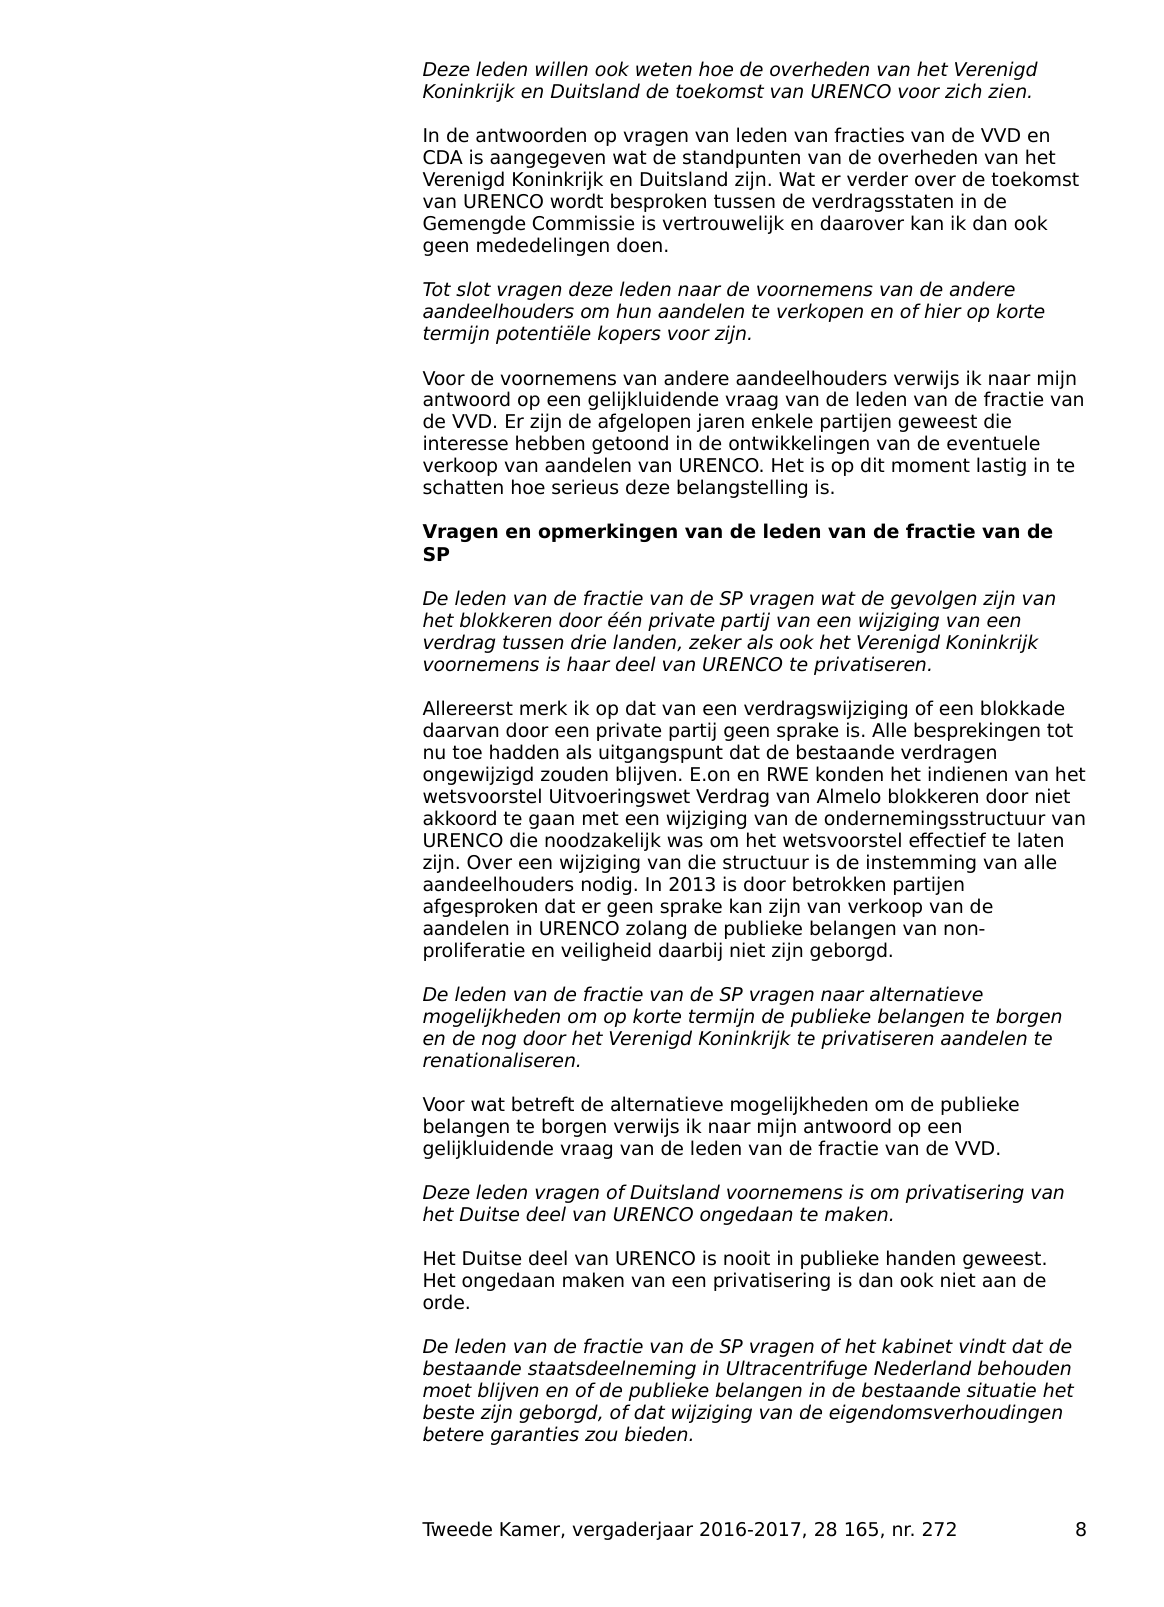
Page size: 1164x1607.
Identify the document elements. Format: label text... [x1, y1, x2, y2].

text Voor wat betreft de alternatieve mogelijkheden om de publieke belangen te borgen verwijs ik naar mijn antwoord op een gelijkluidende vraag van de leden van de fractie van de VVD. [422, 1094, 1087, 1160]
text Deze leden willen ook weten hoe de overheden van het Verenigd Koninkrijk en Duitsland de toekomst van URENCO voor zich zien. [422, 59, 1087, 103]
text De leden van de fractie van de SP vragen of het kabinet vindt dat de bestaande staatsdeelneming in Ultracentrifuge Nederland behouden moet blijven en of de publieke belangen in de bestaande situatie het beste zijn geborgd, of dat wijziging van de eigendomsverhoudingen betere garanties zou bieden. [422, 1336, 1087, 1446]
text De leden van de fractie van de SP vragen wat de gevolgen zijn van het blokkeren door één private partij van een wijziging van een verdrag tussen drie landen, zeker als ook het Verenigd Koninkrijk voornemens is haar deel van URENCO te privatiseren. [422, 588, 1087, 676]
text Deze leden vragen of Duitsland voornemens is om privatisering van het Duitse deel van URENCO ongedaan te maken. [422, 1182, 1087, 1226]
text Voor de voornemens van andere aandeelhouders verwijs ik naar mijn antwoord op een gelijkluidende vraag van de leden van de fractie van de VVD. Er zijn de afgelopen jaren enkele partijen geweest die interesse hebben getoond in de ontwikkelingen van de eventuele verkoop van aandelen van URENCO. Het is op dit moment lastig in te schatten hoe serieus deze belangstelling is. [422, 367, 1087, 499]
text Allereerst merk ik op dat van een verdragswijziging of een blokkade daarvan door een private partij geen sprake is. Alle besprekingen tot nu toe hadden als uitgangspunt dat de bestaande verdragen ongewijzigd zouden blijven. E.on en RWE konden het indienen van het wetsvoorstel Uitvoeringswet Verdrag van Almelo blokkeren door niet akkoord te gaan met een wijziging van de ondernemingsstructuur van URENCO die noodzakelijk was om het wetsvoorstel effectief te laten zijn. Over een wijziging van die structuur is de instemming van alle aandeelhouders nodig. In 2013 is door betrokken partijen afgesproken dat er geen sprake kan zijn van verkoop van de aandelen in URENCO zolang de publieke belangen van non-proliferatie en veiligheid daarbij niet zijn geborgd. [422, 698, 1087, 961]
text Het Duitse deel van URENCO is nooit in publieke handen geweest. Het ongedaan maken van een privatisering is dan ook niet aan de orde. [422, 1248, 1087, 1314]
text De leden van de fractie van de SP vragen naar alternatieve mogelijkheden om op korte termijn de publieke belangen te borgen en de nog door het Verenigd Koninkrijk te privatiseren aandelen te renationaliseren. [422, 984, 1087, 1072]
text Tot slot vragen deze leden naar de voornemens van de andere aandeelhouders om hun aandelen te verkopen en of hier op korte termijn potentiële kopers voor zijn. [422, 279, 1087, 345]
subtitle Vragen en opmerkingen van de leden van de fractie van de SP [422, 521, 1087, 565]
text In de antwoorden op vragen van leden van fracties van de VVD en CDA is aangegeven wat de standpunten van de overheden van het Verenigd Koninkrijk en Duitsland zijn. Wat er verder over de toekomst van URENCO wordt besproken tussen de verdragsstaten in de Gemengde Commissie is vertrouwelijk en daarover kan ik dan ook geen mededelingen doen. [422, 125, 1087, 257]
